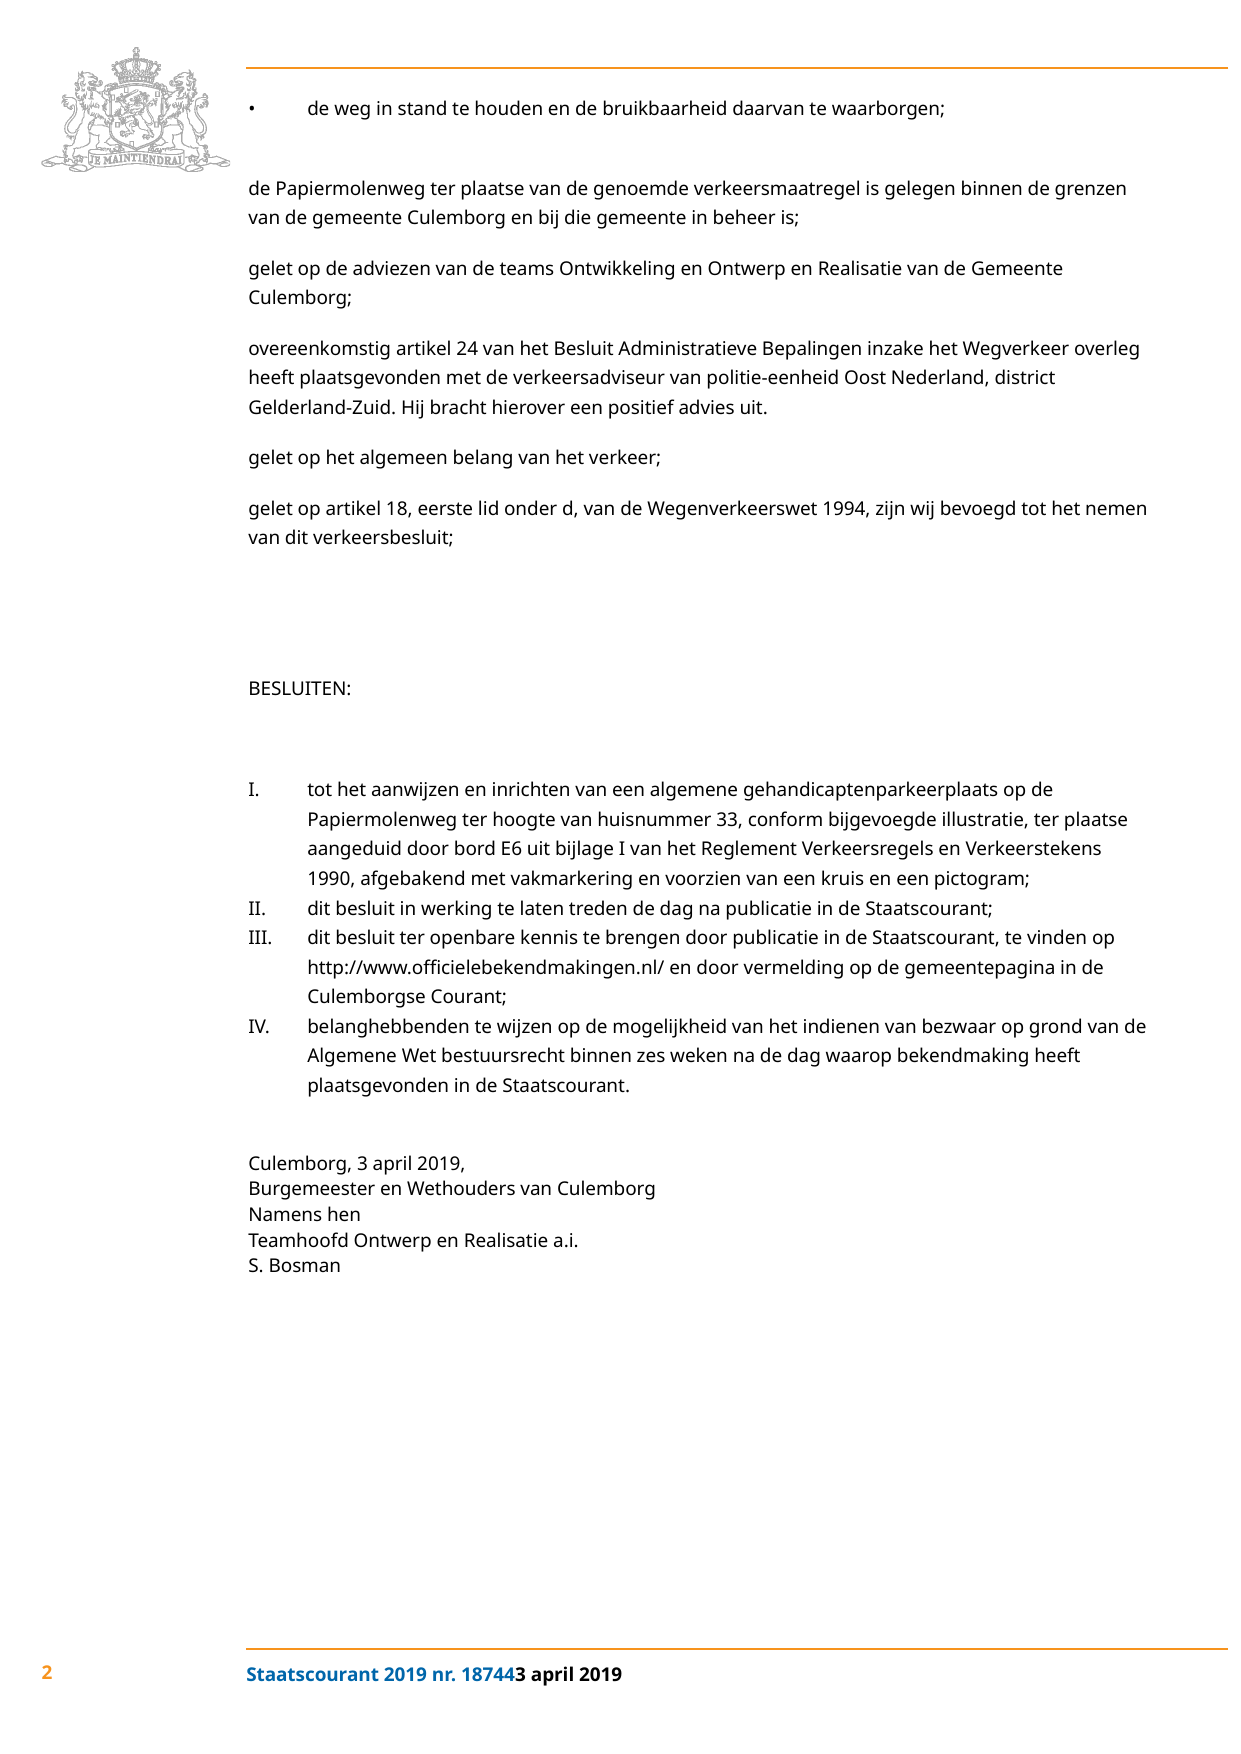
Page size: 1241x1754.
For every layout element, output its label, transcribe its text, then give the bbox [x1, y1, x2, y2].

text Teamhoofd Ontwerp en Realisatie a.i. [248, 1227, 1152, 1253]
list de weg in stand te houden en de bruikbaarheid daarvan te waarborgen; [248, 95, 1152, 121]
text BESLUITEN: [248, 676, 1152, 701]
list belanghebbenden te wijzen op de mogelijkheid van het indienen van bezwaar op grond van de Algemene Wet bestuursrecht binnen zes weken na de dag waarop bekendmaking heeft plaatsgevonden in de Staatscourant. [248, 1013, 1152, 1098]
text S. Bosman [248, 1253, 1152, 1278]
text Burgemeester en Wethouders van Culemborg [248, 1175, 1152, 1201]
list dit besluit in werking te laten treden de dag na publicatie in de Staatscourant; [248, 895, 1152, 921]
text gelet op artikel 18, eerste lid onder d, van de Wegenverkeerswet 1994, zijn wij bevoegd tot het nemen van dit verkeersbesluit; [248, 495, 1152, 550]
text gelet op de adviezen van de teams Ontwikkeling en Ontwerp en Realisatie van de Gemeente Culemborg; [248, 255, 1152, 310]
text Namens hen [248, 1201, 1152, 1227]
list tot het aanwijzen en inrichten van een algemene gehandicaptenparkeerplaats op de Papiermolenweg ter hoogte van huisnummer 33, conform bijgevoegde illustratie, ter plaatse aangeduid door bord E6 uit bijlage I van het Reglement Verkeersregels en Verkeerstekens 1990, afgebakend met vakmarkering en voorzien van een kruis en een pictogram; [248, 776, 1152, 891]
list dit besluit ter openbare kennis te brengen door publicatie in de Staatscourant, te vinden op http://www.officielebekendmakingen.nl/ en door vermelding op de gemeentepagina in de Culemborgse Courant; [248, 924, 1152, 1009]
text de Papiermolenweg ter plaatse van de genoemde verkeersmaatregel is gelegen binnen de grenzen van de gemeente Culemborg en bij die gemeente in beheer is; [248, 175, 1152, 230]
picture [41, 47, 231, 172]
text Culemborg, 3 april 2019, [248, 1150, 1152, 1175]
text gelet op het algemeen belang van het verkeer; [248, 444, 1152, 470]
text overeenkomstig artikel 24 van het Besluit Administratieve Bepalingen inzake het Wegverkeer overleg heeft plaatsgevonden met de verkeersadviseur van politie-eenheid Oost Nederland, district Gelderland-Zuid. Hij bracht hierover een positief advies uit. [248, 335, 1152, 420]
